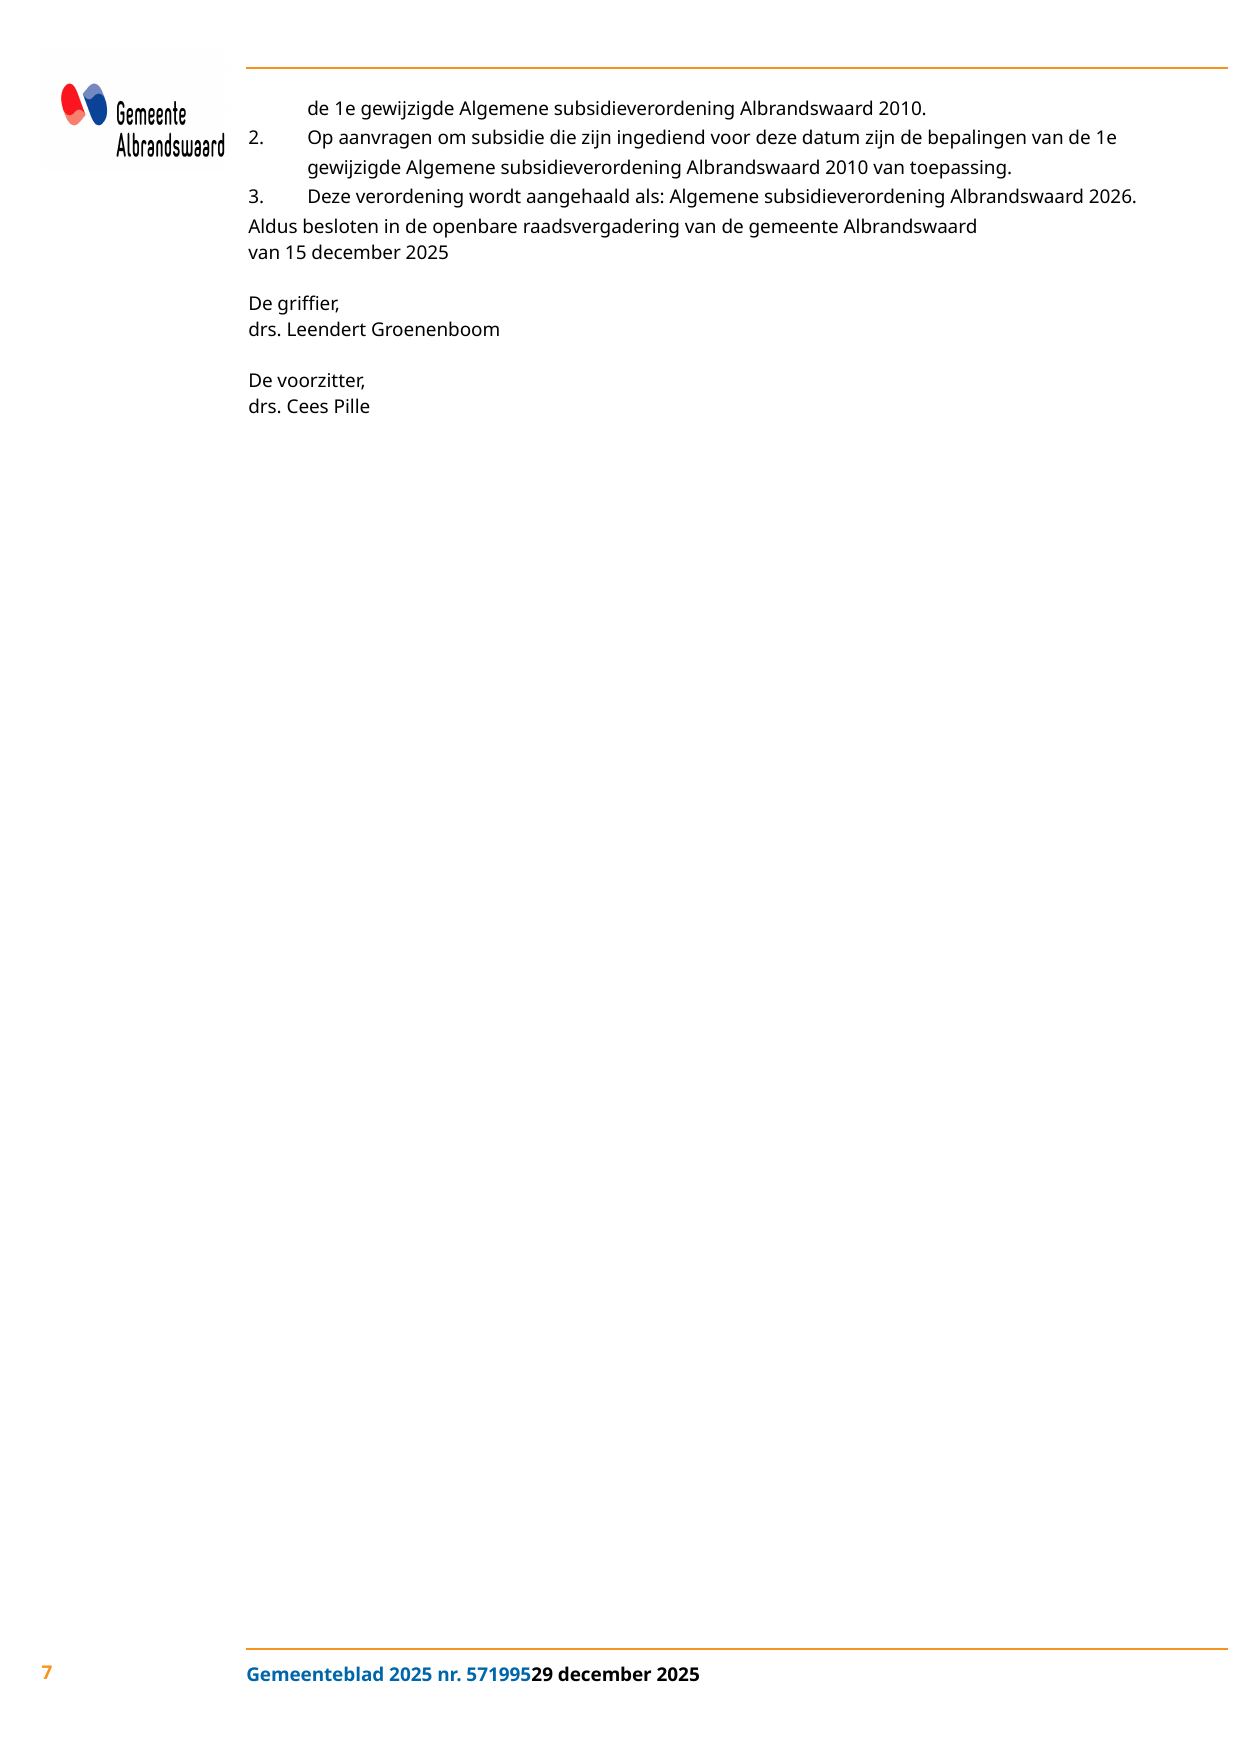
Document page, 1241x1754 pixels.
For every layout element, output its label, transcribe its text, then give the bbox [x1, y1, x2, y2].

text van 15 december 2025 [248, 239, 1152, 264]
picture [41, 47, 231, 172]
list de 1e gewijzigde Algemene subsidieverordening Albrandswaard 2010. [248, 95, 1152, 121]
text drs. Cees Pille [248, 393, 1152, 419]
text Aldus besloten in de openbare raadsvergadering van de gemeente Albrandswaard [248, 213, 1152, 239]
text De voorzitter, [248, 367, 1152, 393]
list Op aanvragen om subsidie die zijn ingediend voor deze datum zijn de bepalingen van de 1e gewijzigde Algemene subsidieverordening Albrandswaard 2010 van toepassing. [248, 124, 1152, 180]
list Deze verordening wordt aangehaald als: Algemene subsidieverordening Albrandswaard 2026. [248, 183, 1152, 209]
text De griffier, [248, 290, 1152, 316]
text drs. Leendert Groenenboom [248, 316, 1152, 342]
